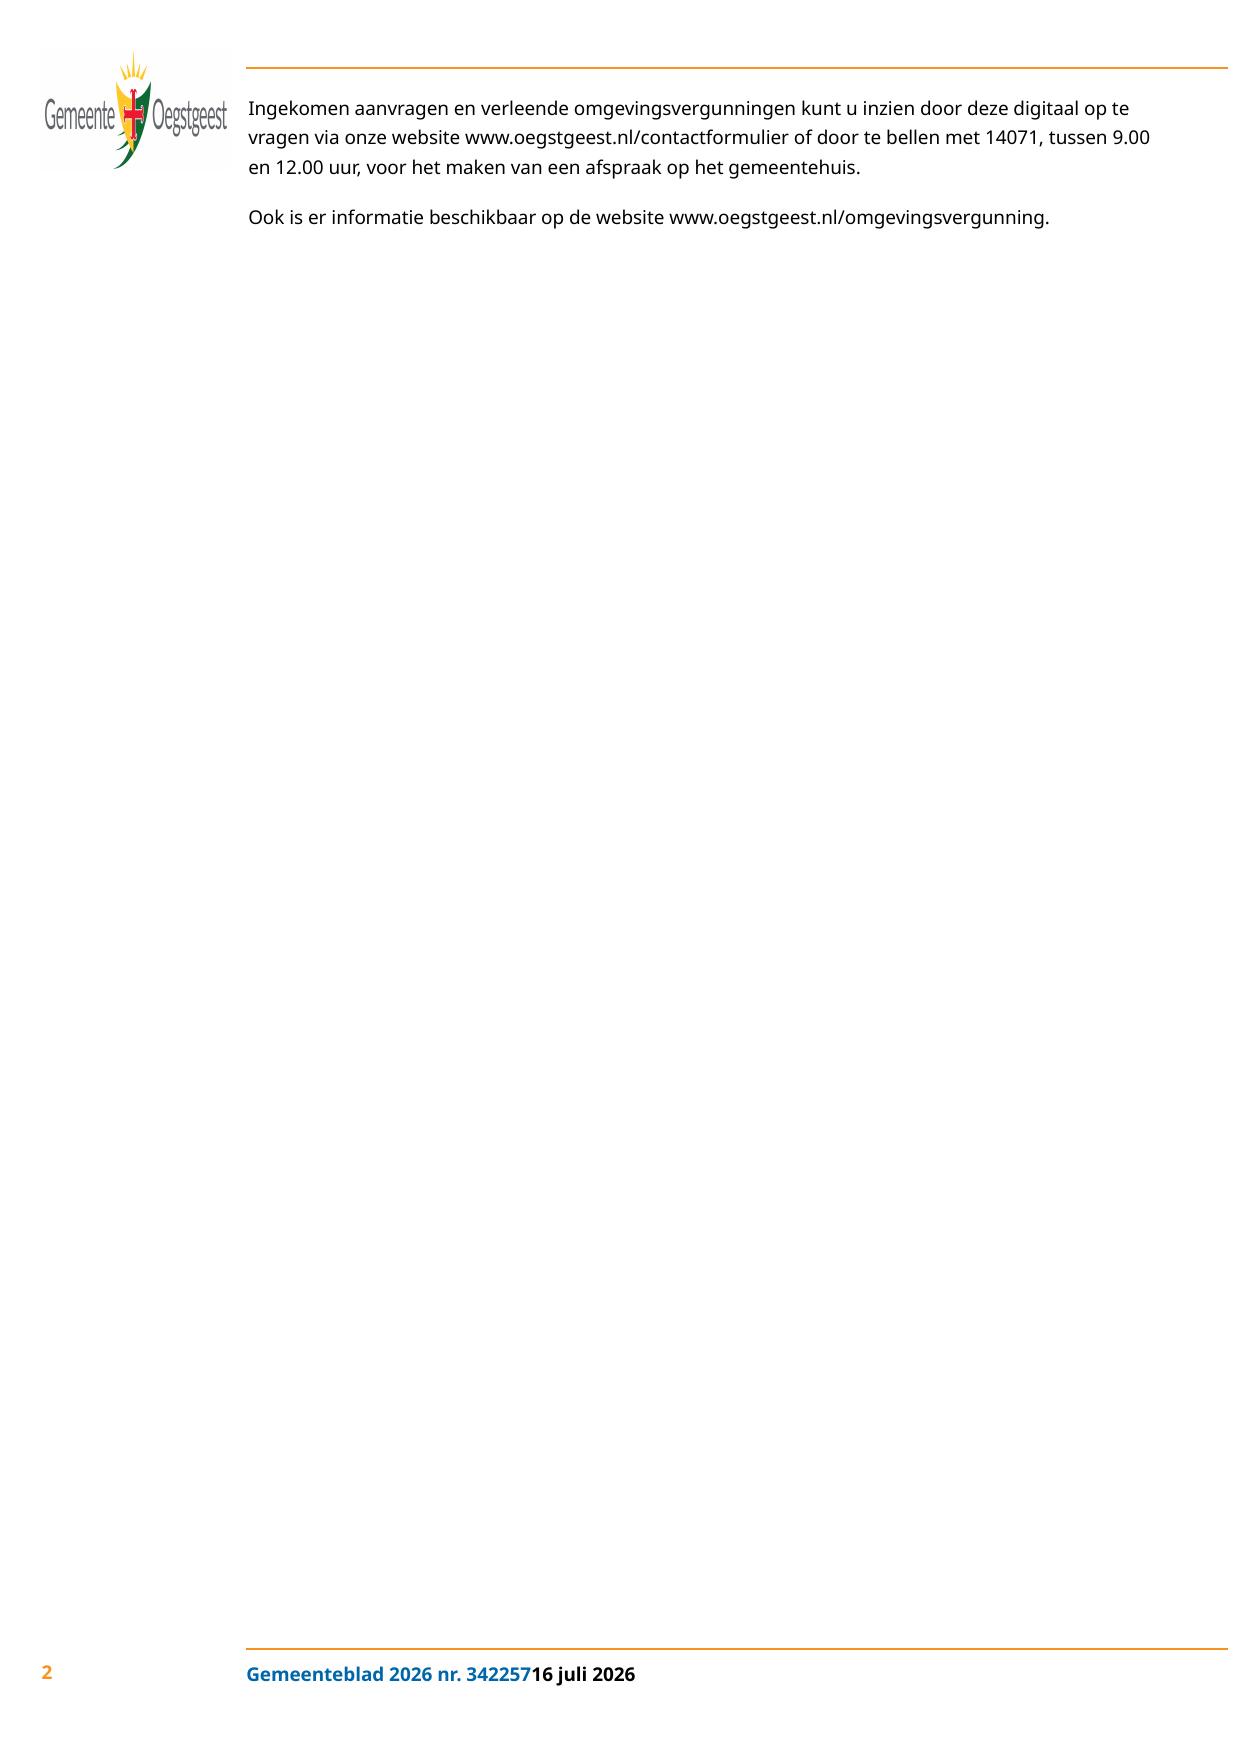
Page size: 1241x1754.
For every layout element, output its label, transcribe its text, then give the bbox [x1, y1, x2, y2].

picture [41, 47, 231, 172]
text Ook is er informatie beschikbaar op de website www.oegstgeest.nl/omgevingsvergunning. [248, 204, 1152, 230]
text Ingekomen aanvragen en verleende omgevingsvergunningen kunt u inzien door deze digitaal op te vragen via onze website www.oegstgeest.nl/contactformulier of door te bellen met 14071, tussen 9.00 en 12.00 uur, voor het maken van een afspraak op het gemeentehuis. [248, 95, 1152, 180]
